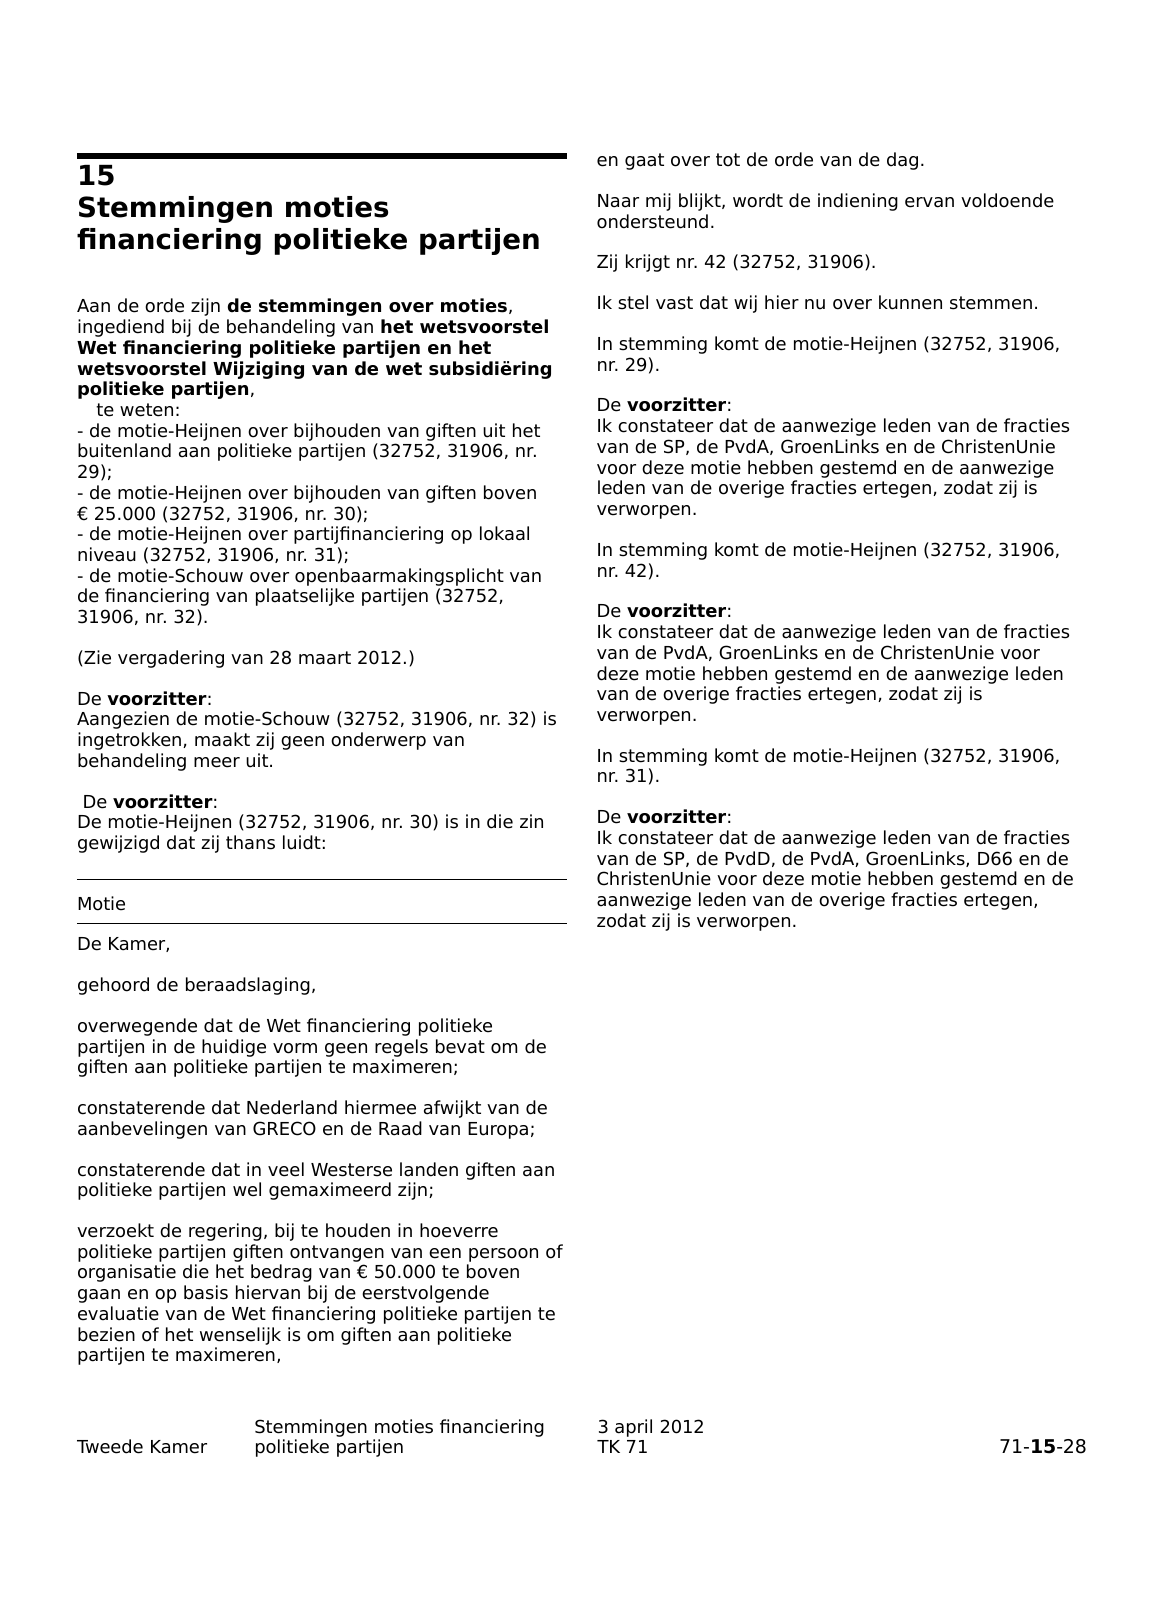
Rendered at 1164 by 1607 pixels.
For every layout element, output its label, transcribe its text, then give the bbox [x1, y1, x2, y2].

text In stemming komt de motie-Heijnen (32752, 31906, nr. 29). [596, 334, 1087, 375]
text - de motie-Heijnen over bijhouden van giften uit het buitenland aan politieke partijen (32752, 31906, nr. 29); [77, 421, 567, 483]
text De voorzitter: [77, 688, 567, 709]
text verzoekt de regering, bij te houden in hoeverre politieke partijen giften ontvangen van een persoon of organisatie die het bedrag van € 50.000 te boven gaan en op basis hiervan bij de eerstvolgende evaluatie van de Wet financiering politieke partijen te bezien of het wenselijk is om giften aan politieke partijen te maximeren, [77, 1221, 567, 1366]
text te weten: [77, 400, 567, 421]
text De voorzitter: [596, 807, 1087, 828]
text Ik constateer dat de aanwezige leden van de fracties van de SP, de PvdA, GroenLinks en de ChristenUnie voor deze motie hebben gestemd en de aanwezige leden van de overige fracties ertegen, zodat zij is verworpen. [596, 416, 1087, 520]
text Ik constateer dat de aanwezige leden van de fracties van de PvdA, GroenLinks en de ChristenUnie voor deze motie hebben gestemd en de aanwezige leden van de overige fracties ertegen, zodat zij is verworpen. [596, 622, 1087, 726]
text De Kamer, [77, 934, 567, 955]
text overwegende dat de Wet financiering politieke partijen in de huidige vorm geen regels bevat om de giften aan politieke partijen te maximeren; [77, 1016, 567, 1078]
text constaterende dat in veel Westerse landen giften aan politieke partijen wel gemaximeerd zijn; [77, 1159, 567, 1201]
text De voorzitter: [596, 395, 1087, 416]
text Aangezien de motie-Schouw (32752, 31906, nr. 32) is ingetrokken, maakt zij geen onderwerp van behandeling meer uit. [77, 709, 567, 771]
text - de motie-Heijnen over bijhouden van giften boven € 25.000 (32752, 31906, nr. 30); [77, 483, 567, 524]
text De motie-Heijnen (32752, 31906, nr. 30) is in die zin gewijzigd dat zij thans luidt: [77, 812, 567, 854]
text Aan de orde zijn de stemmingen over moties, ingediend bij de behandeling van het wetsvoorstel Wet financiering politieke partijen en het wetsvoorstel Wijziging van de wet subsidiëring politieke partijen, [77, 296, 567, 400]
text - de motie-Schouw over openbaarmakingsplicht van de financiering van plaatselijke partijen (32752, 31906, nr. 32). [77, 566, 567, 628]
text gehoord de beraadslaging, [77, 975, 567, 996]
text In stemming komt de motie-Heijnen (32752, 31906, nr. 31). [596, 746, 1087, 787]
text Naar mij blijkt, wordt de indiening ervan voldoende ondersteund. [596, 191, 1087, 232]
text - de motie-Heijnen over partijfinanciering op lokaal niveau (32752, 31906, nr. 31); [77, 524, 567, 566]
text Motie [77, 893, 567, 914]
text Zij krijgt nr. 42 (32752, 31906). [596, 252, 1087, 273]
text en gaat over tot de orde van de dag. [596, 150, 1087, 171]
text Ik stel vast dat wij hier nu over kunnen stemmen. [596, 293, 1087, 314]
title 15 Stemmingen moties financiering politieke partijen [77, 159, 567, 256]
text (Zie vergadering van 28 maart 2012.) [77, 648, 567, 668]
text In stemming komt de motie-Heijnen (32752, 31906, nr. 42). [596, 540, 1087, 581]
text Ik constateer dat de aanwezige leden van de fracties van de SP, de PvdD, de PvdA, GroenLinks, D66 en de ChristenUnie voor deze motie hebben gestemd en de aanwezige leden van de overige fracties ertegen, zodat zij is verworpen. [596, 828, 1087, 931]
text De voorzitter: [77, 791, 567, 812]
text constaterende dat Nederland hiermee afwijkt van de aanbevelingen van GRECO en de Raad van Europa; [77, 1098, 567, 1139]
text De voorzitter: [596, 601, 1087, 622]
